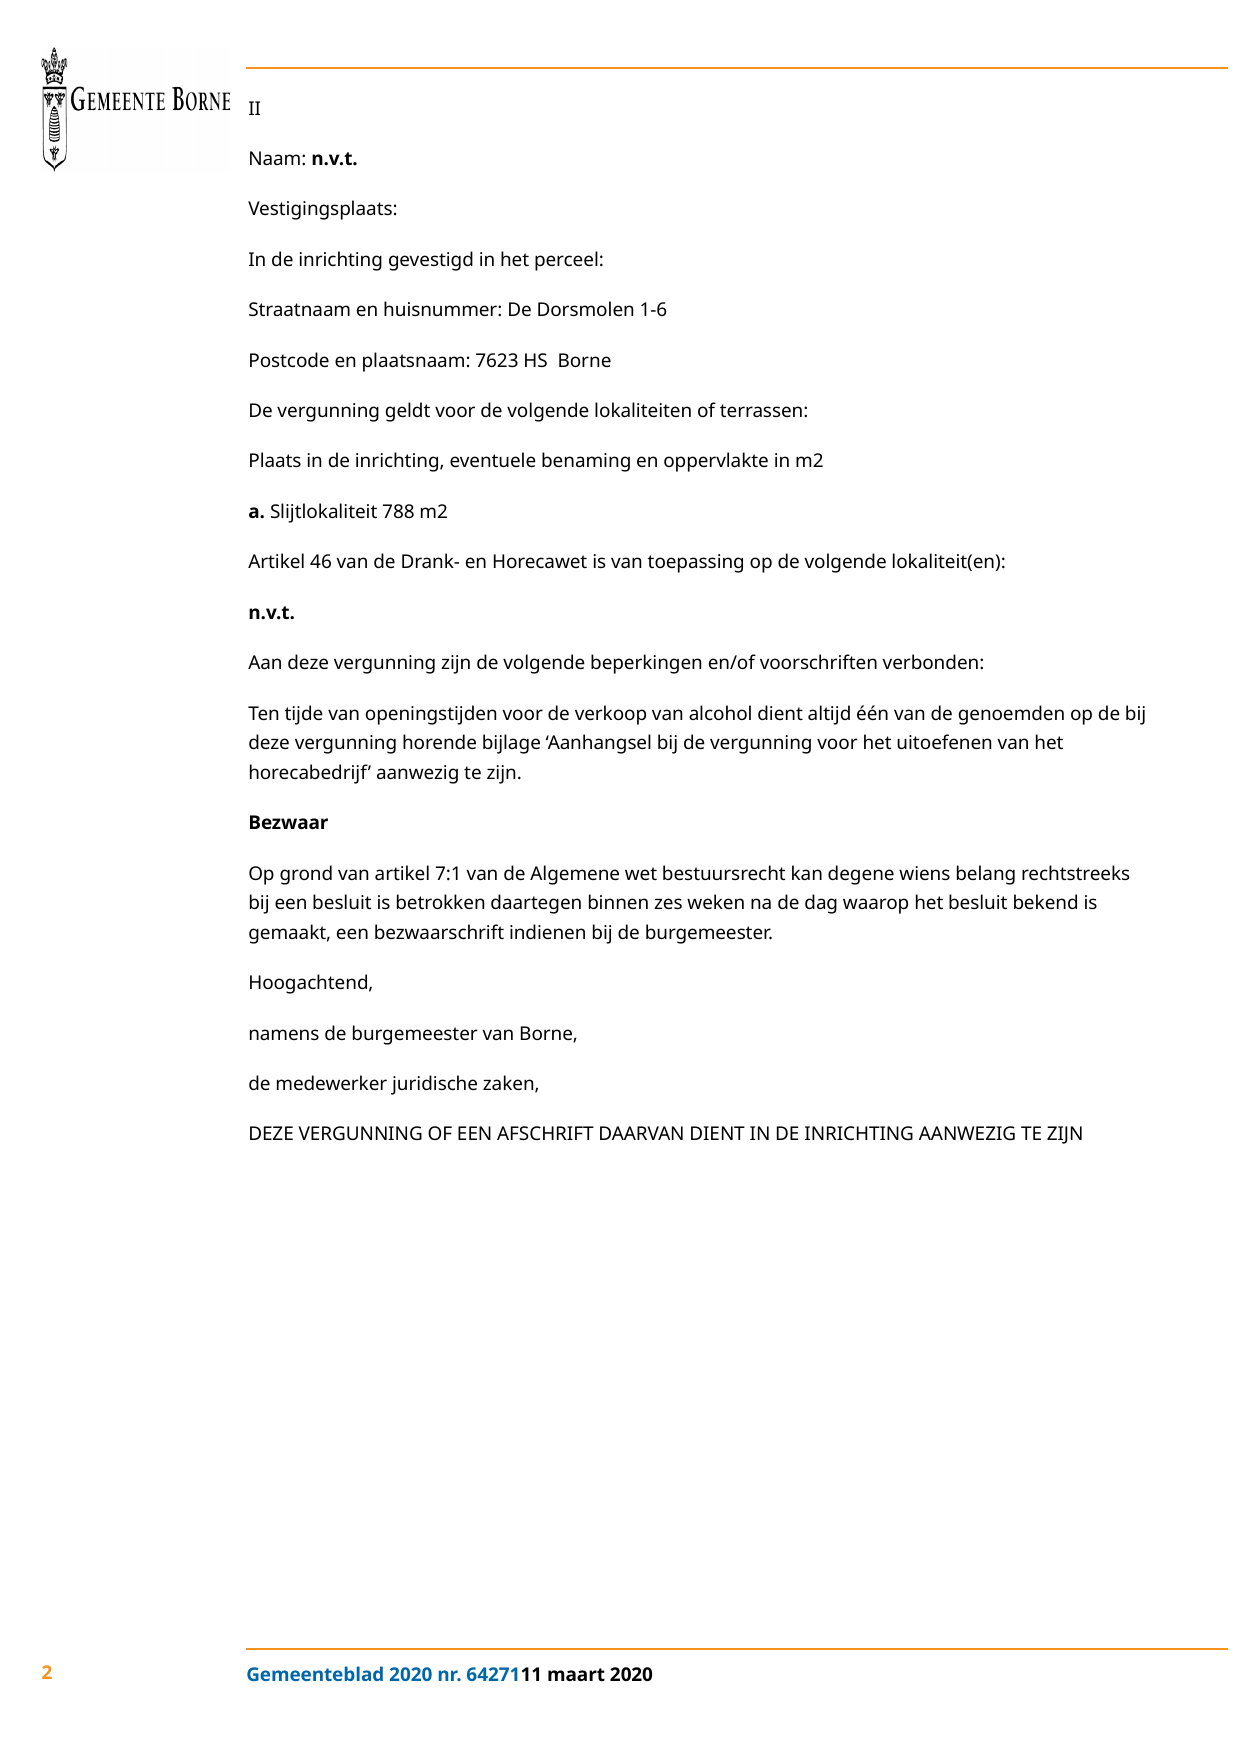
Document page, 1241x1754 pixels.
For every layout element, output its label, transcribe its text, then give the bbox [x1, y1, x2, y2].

text a. Slijtlokaliteit 788 m2 [248, 498, 1152, 524]
text Op grond van artikel 7:1 van de Algemene wet bestuursrecht kan degene wiens belang rechtstreeks bij een besluit is betrokken daartegen binnen zes weken na de dag waarop het besluit bekend is gemaakt, een bezwaarschrift indienen bij de burgemeester. [248, 860, 1152, 945]
text Ten tijde van openingstijden voor de verkoop van alcohol dient altijd één van de genoemden op de bij deze vergunning horende bijlage ‘Aanhangsel bij de vergunning voor het uitoefenen van het horecabedrijf’ aanwezig te zijn. [248, 700, 1152, 785]
text n.v.t. [248, 599, 1152, 625]
text Naam: n.v.t. [248, 145, 1152, 171]
text Vestigingsplaats: [248, 196, 1152, 221]
text namens de burgemeester van Borne, [248, 1020, 1152, 1046]
text Artikel 46 van de Drank- en Horecawet is van toepassing op de volgende lokaliteit(en): [248, 548, 1152, 574]
text In de inrichting gevestigd in het perceel: [248, 246, 1152, 272]
text Plaats in de inrichting, eventuele benaming en oppervlakte in m2 [248, 448, 1152, 473]
picture [41, 47, 231, 172]
text DEZE VERGUNNING OF EEN AFSCHRIFT DAARVAN DIENT IN DE INRICHTING AANWEZIG TE ZIJN [248, 1121, 1152, 1146]
text Hoogachtend, [248, 969, 1152, 995]
text Straatnaam en huisnummer: De Dorsmolen 1-6 [248, 296, 1152, 322]
text II [248, 95, 1152, 121]
text Aan deze vergunning zijn de volgende beperkingen en/of voorschriften verbonden: [248, 649, 1152, 675]
text Postcode en plaatsnaam: 7623 HS Borne [248, 347, 1152, 373]
text De vergunning geldt voor de volgende lokaliteiten of terrassen: [248, 397, 1152, 423]
text de medewerker juridische zaken, [248, 1070, 1152, 1096]
text Bezwaar [248, 809, 1152, 835]
